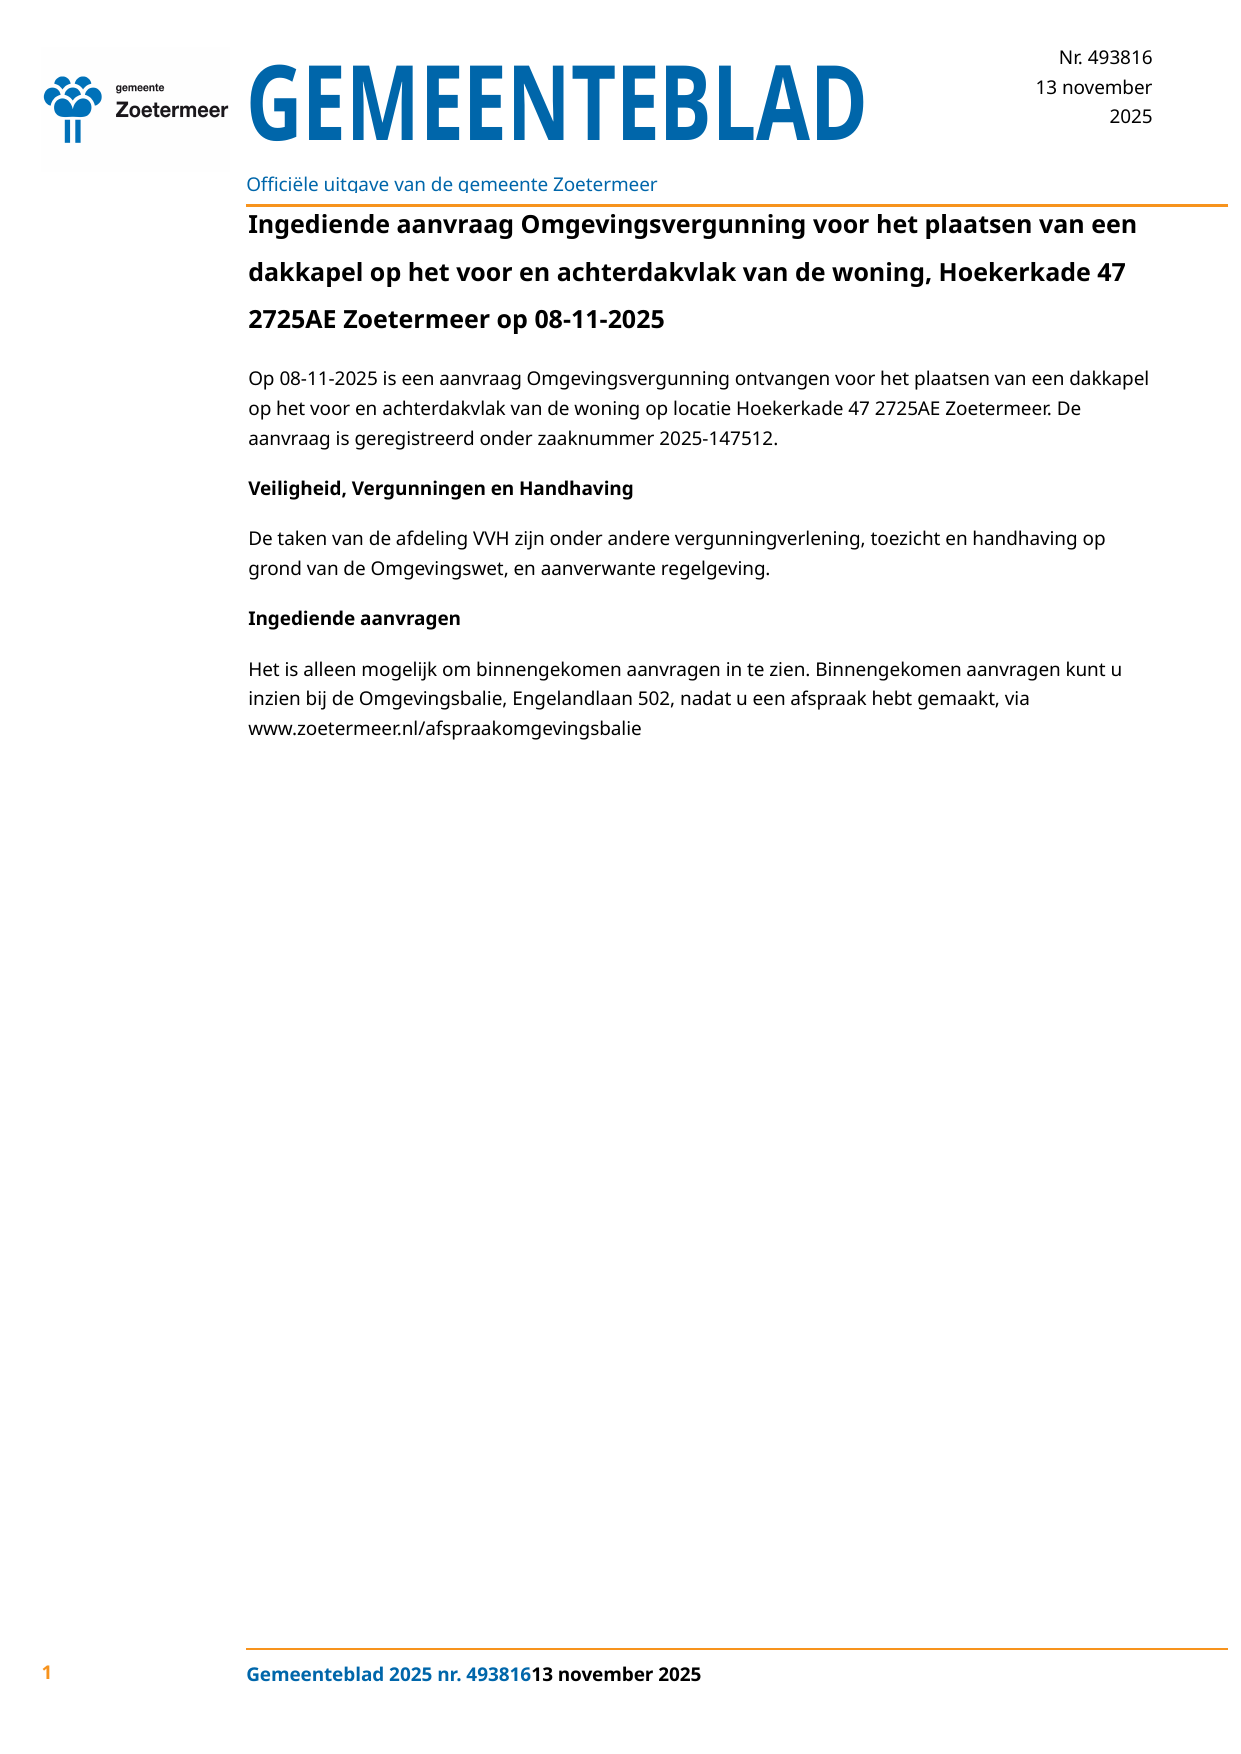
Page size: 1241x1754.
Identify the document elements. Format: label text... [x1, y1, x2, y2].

picture [41, 47, 231, 172]
text Ingediende aanvragen [248, 606, 1152, 631]
text De taken van de afdeling VVH zijn onder andere vergunningverlening, toezicht en handhaving op grond van de Omgevingswet, en aanverwante regelgeving. [248, 526, 1152, 581]
text Ingediende aanvraag Omgevingsvergunning voor het plaatsen van een dakkapel op het voor en achterdakvlak van de woning, Hoekerkade 47 2725AE Zoetermeer op 08-11-2025 [248, 207, 1152, 336]
text Veiligheid, Vergunningen en Handhaving [248, 475, 1152, 501]
text Het is alleen mogelijk om binnengekomen aanvragen in te zien. Binnengekomen aanvragen kunt u inzien bij de Omgevingsbalie, Engelandlaan 502, nadat u een afspraak hebt gemaakt, via www.zoetermeer.nl/afspraakomgevingsbalie [248, 656, 1152, 741]
text Op 08-11-2025 is een aanvraag Omgevingsvergunning ontvangen voor het plaatsen van een dakkapel op het voor en achterdakvlak van de woning op locatie Hoekerkade 47 2725AE Zoetermeer. De aanvraag is geregistreerd onder zaaknummer 2025-147512. [248, 366, 1152, 450]
